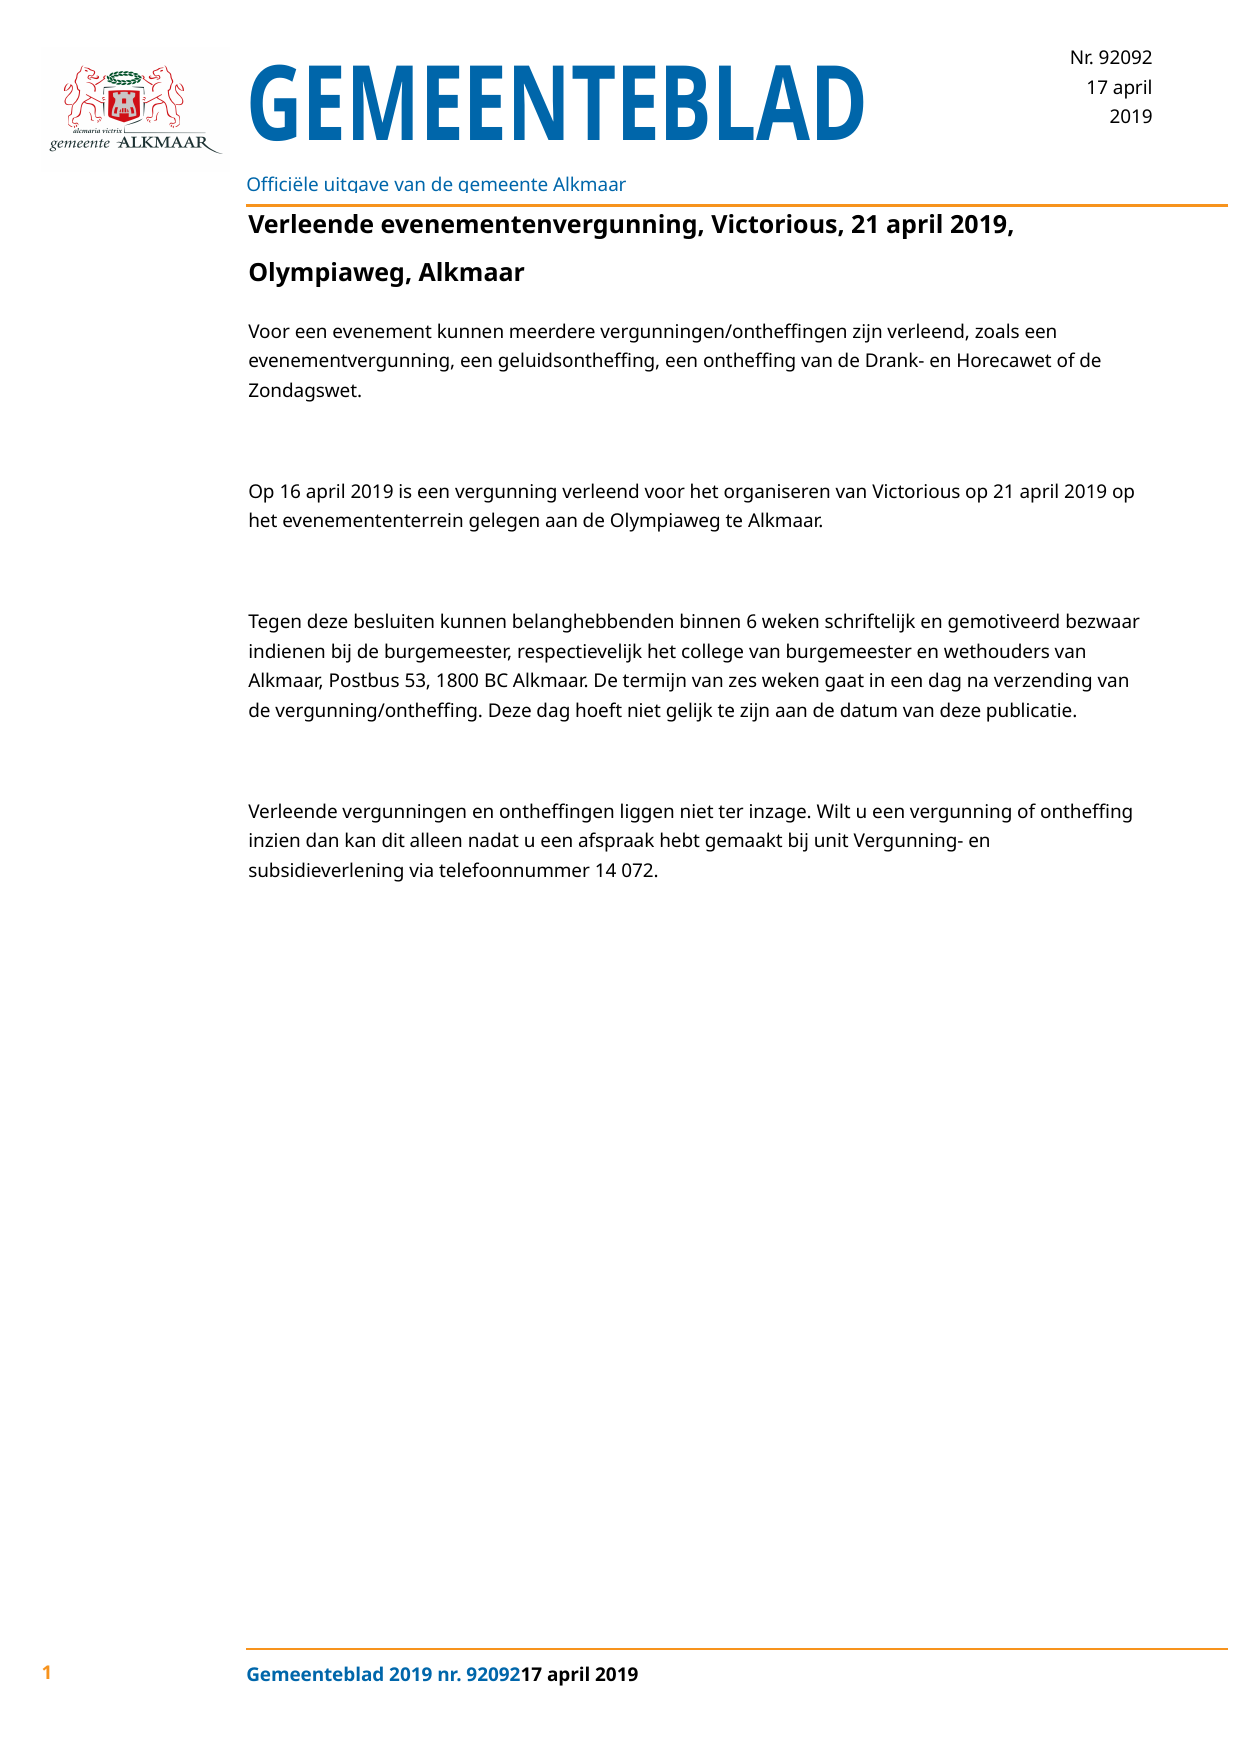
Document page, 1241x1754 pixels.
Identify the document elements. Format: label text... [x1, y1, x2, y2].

text Verleende evenementenvergunning, Victorious, 21 april 2019, Olympiaweg, Alkmaar [248, 207, 1152, 288]
text Voor een evenement kunnen meerdere vergunningen/ontheffingen zijn verleend, zoals een evenementvergunning, een geluidsontheffing, een ontheffing van de Drank- en Horecawet of de Zondagswet. [248, 318, 1152, 403]
text Verleende vergunningen en ontheffingen liggen niet ter inzage. Wilt u een vergunning of ontheffing inzien dan kan dit alleen nadat u een afspraak hebt gemaakt bij unit Vergunning- en subsidieverlening via telefoonnummer 14 072. [248, 798, 1152, 883]
text Tegen deze besluiten kunnen belanghebbenden binnen 6 weken schriftelijk en gemotiveerd bezwaar indienen bij de burgemeester, respectievelijk het college van burgemeester en wethouders van Alkmaar, Postbus 53, 1800 BC Alkmaar. De termijn van zes weken gaat in een dag na verzending van de vergunning/ontheffing. Deze dag hoeft niet gelijk te zijn aan de datum van deze publicatie. [248, 608, 1152, 723]
text Op 16 april 2019 is een vergunning verleend voor het organiseren van Victorious op 21 april 2019 op het evenemententerrein gelegen aan de Olympiaweg te Alkmaar. [248, 478, 1152, 533]
picture [41, 47, 231, 172]
